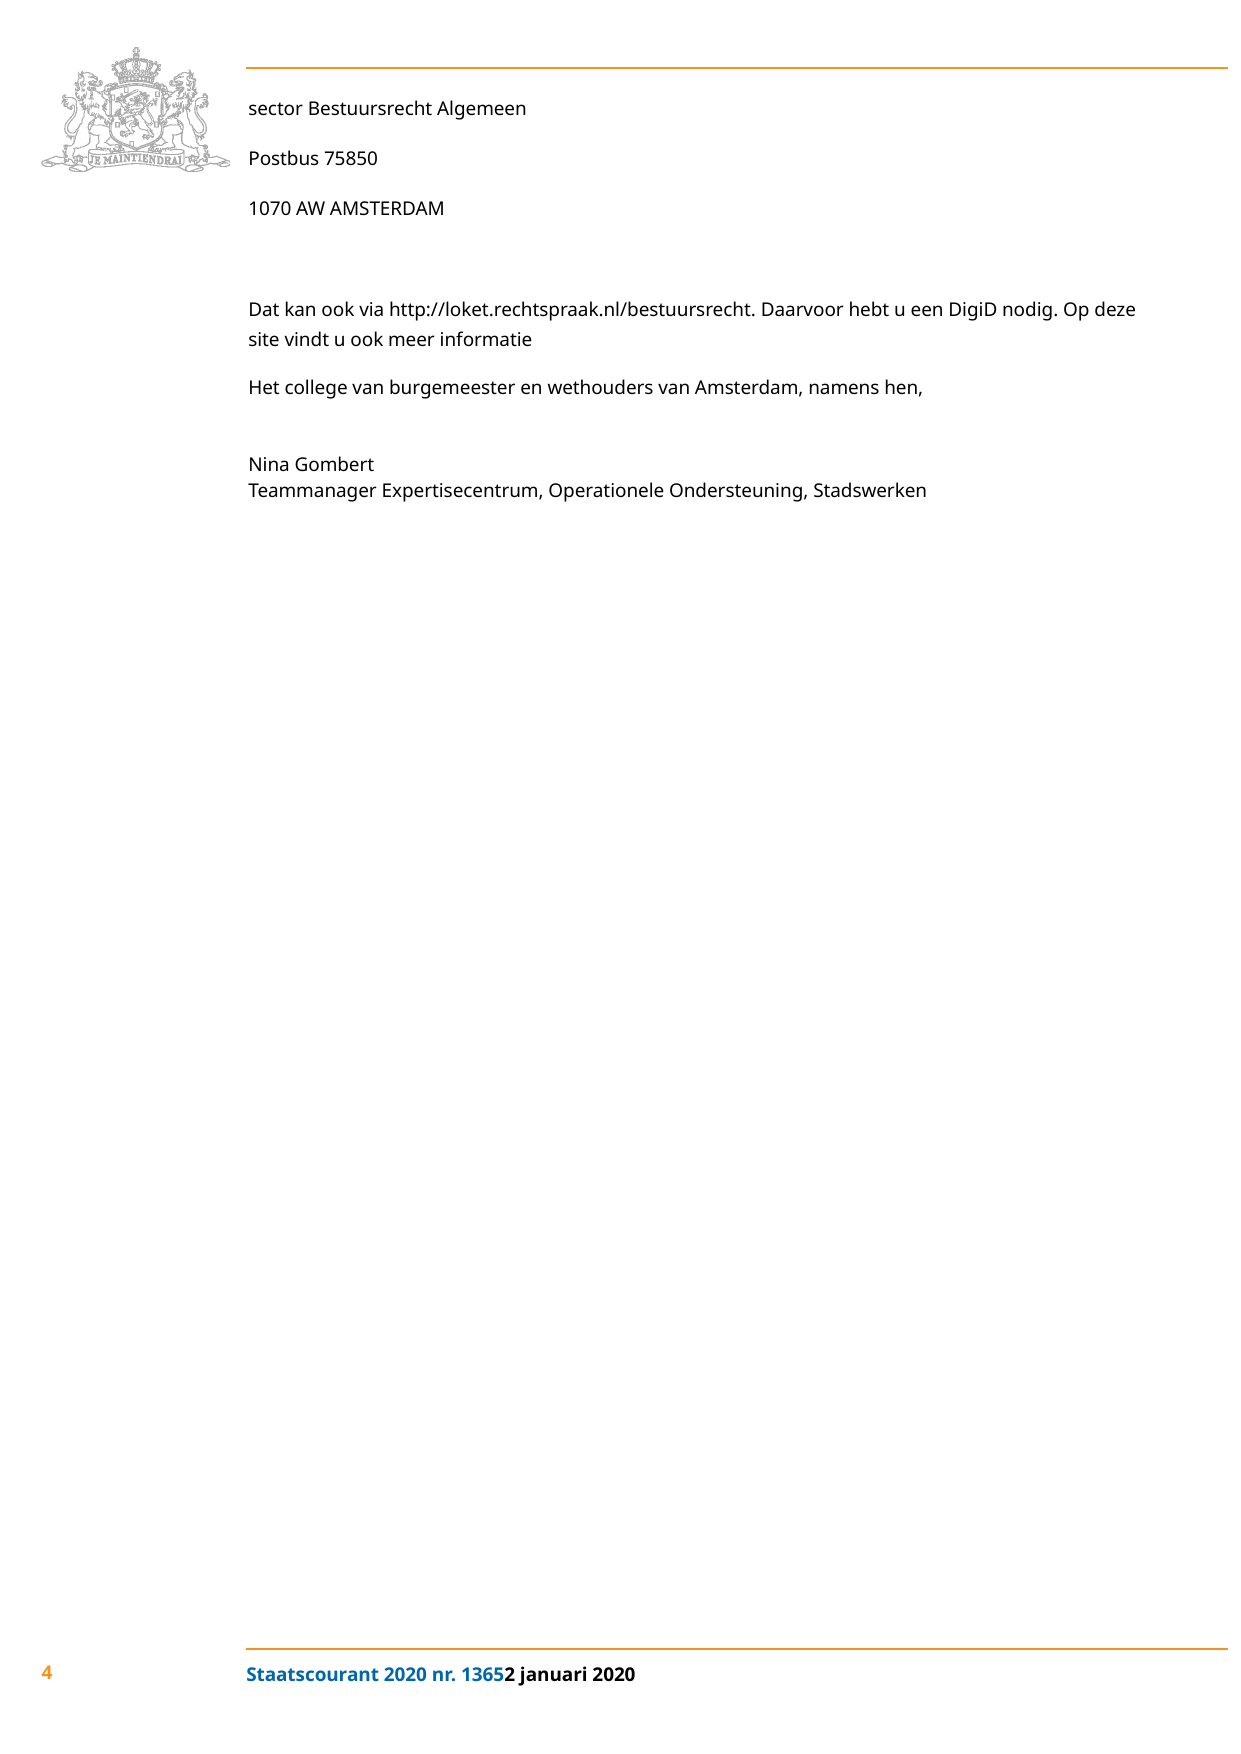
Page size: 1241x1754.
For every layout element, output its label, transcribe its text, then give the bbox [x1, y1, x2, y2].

text Het college van burgemeester en wethouders van Amsterdam, namens hen, [248, 374, 1152, 399]
text Dat kan ook via http://loket.rechtspraak.nl/bestuursrecht. Daarvoor hebt u een DigiD nodig. Op deze site vindt u ook meer informatie [248, 296, 1152, 352]
text Nina Gombert [248, 451, 1152, 477]
text Teammanager Expertisecentrum, Operationele Ondersteuning, Stadswerken [248, 477, 1152, 502]
text 1070 AW AMSTERDAM [248, 196, 1152, 221]
picture [41, 47, 231, 172]
text Postbus 75850 [248, 145, 1152, 171]
text sector Bestuursrecht Algemeen [248, 95, 1152, 121]
